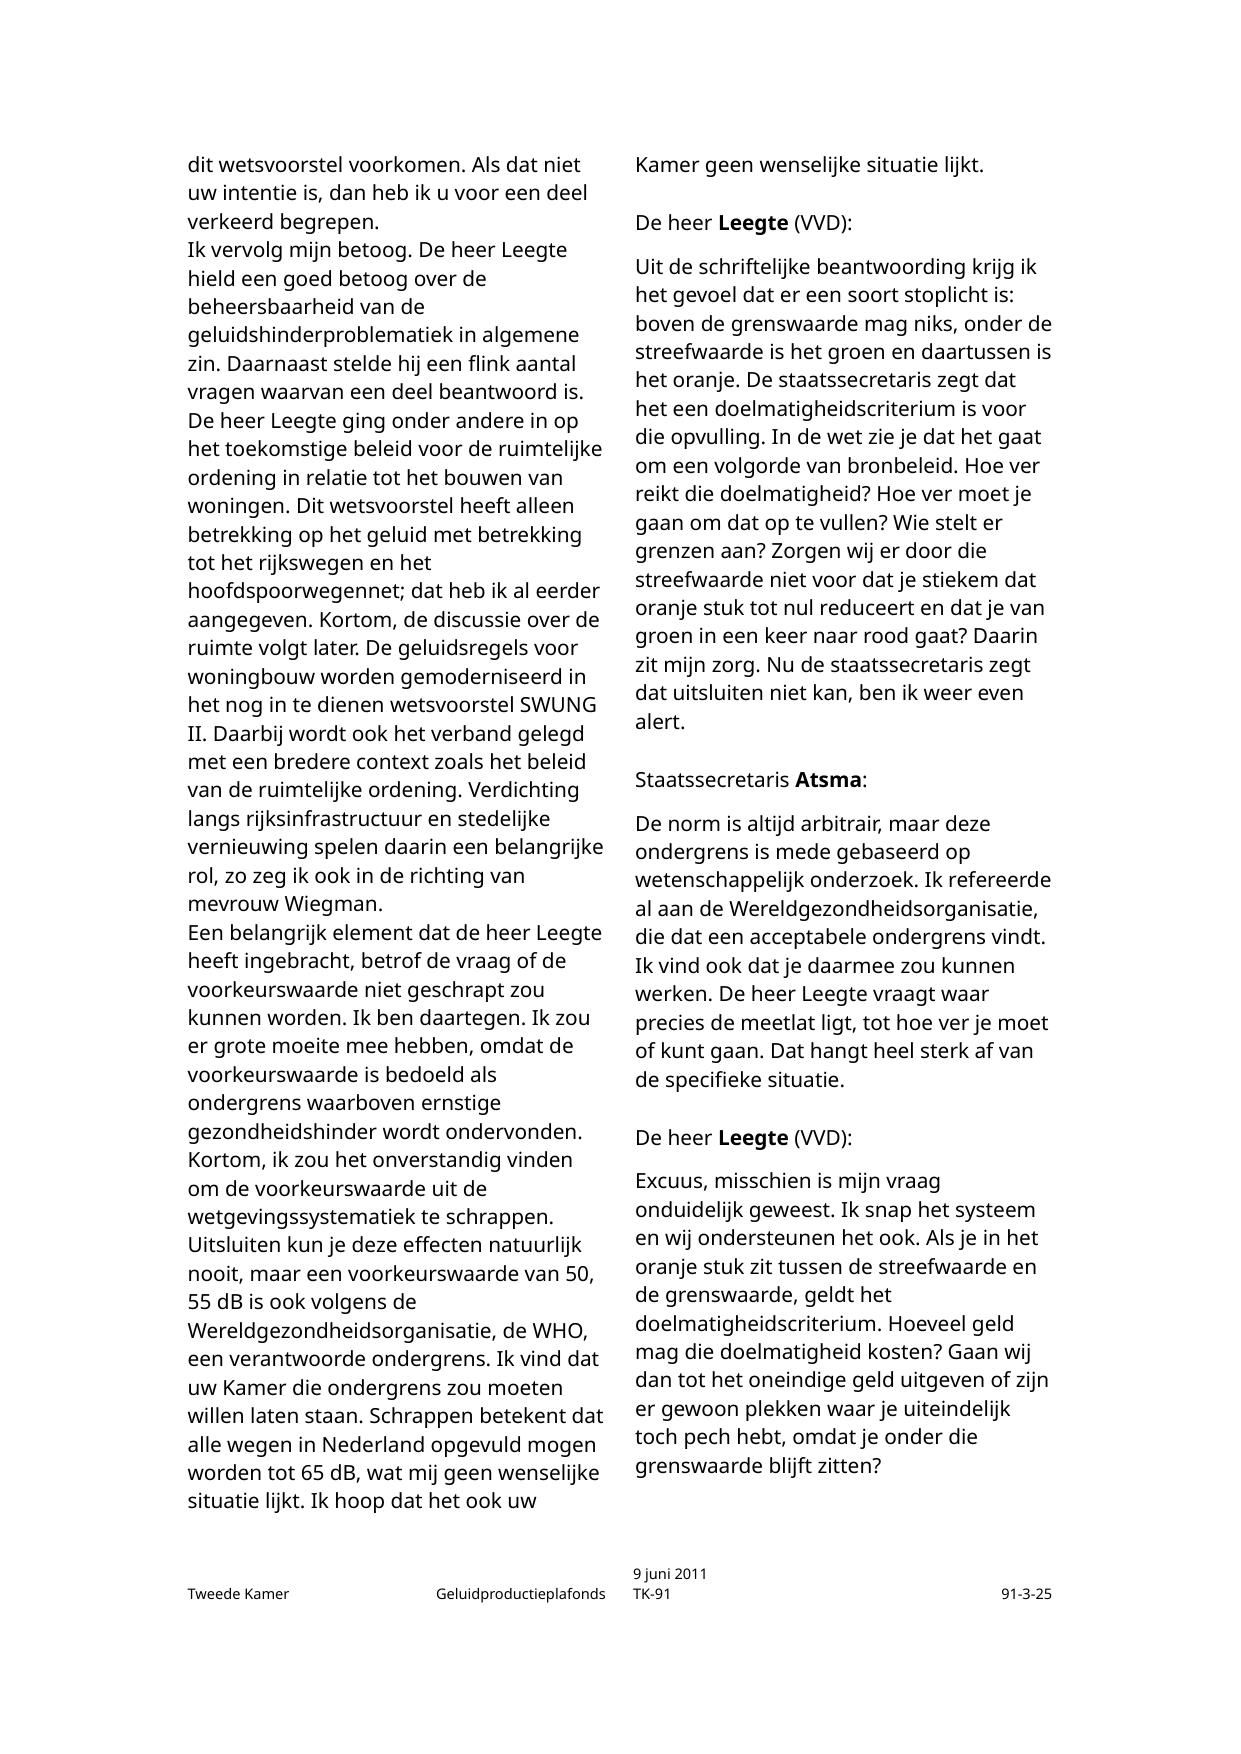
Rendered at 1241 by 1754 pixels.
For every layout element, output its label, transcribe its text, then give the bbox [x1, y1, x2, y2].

text De heer Leegte (VVD): [635, 1123, 1053, 1152]
text Ik vervolg mijn betoog. De heer Leegte hield een goed betoog over de beheersbaarheid van de geluidshinderproblematiek in algemene zin. Daarnaast stelde hij een flink aantal vragen waarvan een deel beantwoord is. De heer Leegte ging onder andere in op het toekomstige beleid voor de ruimtelijke ordening in relatie tot het bouwen van woningen. Dit wetsvoorstel heeft alleen betrekking op het geluid met betrekking tot het rijkswegen en het hoofdspoorwegennet; dat heb ik al eerder aangegeven. Kortom, de discussie over de ruimte volgt later. De geluidsregels voor woningbouw worden gemoderniseerd in het nog in te dienen wetsvoorstel SWUNG II. Daarbij wordt ook het verband gelegd met een bredere context zoals het beleid van de ruimtelijke ordening. Verdichting langs rijksinfrastructuur en stedelijke vernieuwing spelen daarin een belangrijke rol, zo zeg ik ook in de richting van mevrouw Wiegman. [187, 235, 605, 918]
text dit wetsvoorstel voorkomen. Als dat niet uw intentie is, dan heb ik u voor een deel verkeerd begrepen. [187, 150, 605, 235]
text Een belangrijk element dat de heer Leegte heeft ingebracht, betrof de vraag of de voorkeurswaarde niet geschrapt zou kunnen worden. Ik ben daartegen. Ik zou er grote moeite mee hebben, omdat de voorkeurswaarde is bedoeld als ondergrens waarboven ernstige gezondheidshinder wordt ondervonden. Kortom, ik zou het onverstandig vinden om de voorkeurswaarde uit de wetgevingssystematiek te schrappen. Uitsluiten kun je deze effecten natuurlijk nooit, maar een voorkeurswaarde van 50, 55 dB is ook volgens de Wereldgezondheidsorganisatie, de WHO, een verantwoorde ondergrens. Ik vind dat uw Kamer die ondergrens zou moeten willen laten staan. Schrappen betekent dat alle wegen in Nederland opgevuld mogen worden tot 65 dB, wat mij geen wenselijke situatie lijkt. Ik hoop dat het ook uw [187, 918, 605, 1515]
text De heer Leegte (VVD): [635, 208, 1053, 237]
text Staatssecretaris Atsma: [635, 765, 1053, 794]
text Kamer geen wenselijke situatie lijkt. [635, 150, 1053, 178]
text Uit de schriftelijke beantwoording krijg ik het gevoel dat er een soort stoplicht is: boven de grenswaarde mag niks, onder de streefwaarde is het groen en daartussen is het oranje. De staatssecretaris zegt dat het een doelmatigheidscriterium is voor die opvulling. In de wet zie je dat het gaat om een volgorde van bronbeleid. Hoe ver reikt die doelmatigheid? Hoe ver moet je gaan om dat op te vullen? Wie stelt er grenzen aan? Zorgen wij er door die streefwaarde niet voor dat je stiekem dat oranje stuk tot nul reduceert en dat je van groen in een keer naar rood gaat? Daarin zit mijn zorg. Nu de staatssecretaris zegt dat uitsluiten niet kan, ben ik weer even alert. [635, 252, 1053, 735]
text Excuus, misschien is mijn vraag onduidelijk geweest. Ik snap het systeem en wij ondersteunen het ook. Als je in het oranje stuk zit tussen de streefwaarde en de grenswaarde, geldt het doelmatigheidscriterium. Hoeveel geld mag die doelmatigheid kosten? Gaan wij dan tot het oneindige geld uitgeven of zijn er gewoon plekken waar je uiteindelijk toch pech hebt, omdat je onder die grenswaarde blijft zitten? [635, 1167, 1053, 1479]
text De norm is altijd arbitrair, maar deze ondergrens is mede gebaseerd op wetenschappelijk onderzoek. Ik refereerde al aan de Wereldgezondheidsorganisatie, die dat een acceptabele ondergrens vindt. Ik vind ook dat je daarmee zou kunnen werken. De heer Leegte vraagt waar precies de meetlat ligt, tot hoe ver je moet of kunt gaan. Dat hangt heel sterk af van de specifieke situatie. [635, 809, 1053, 1093]
